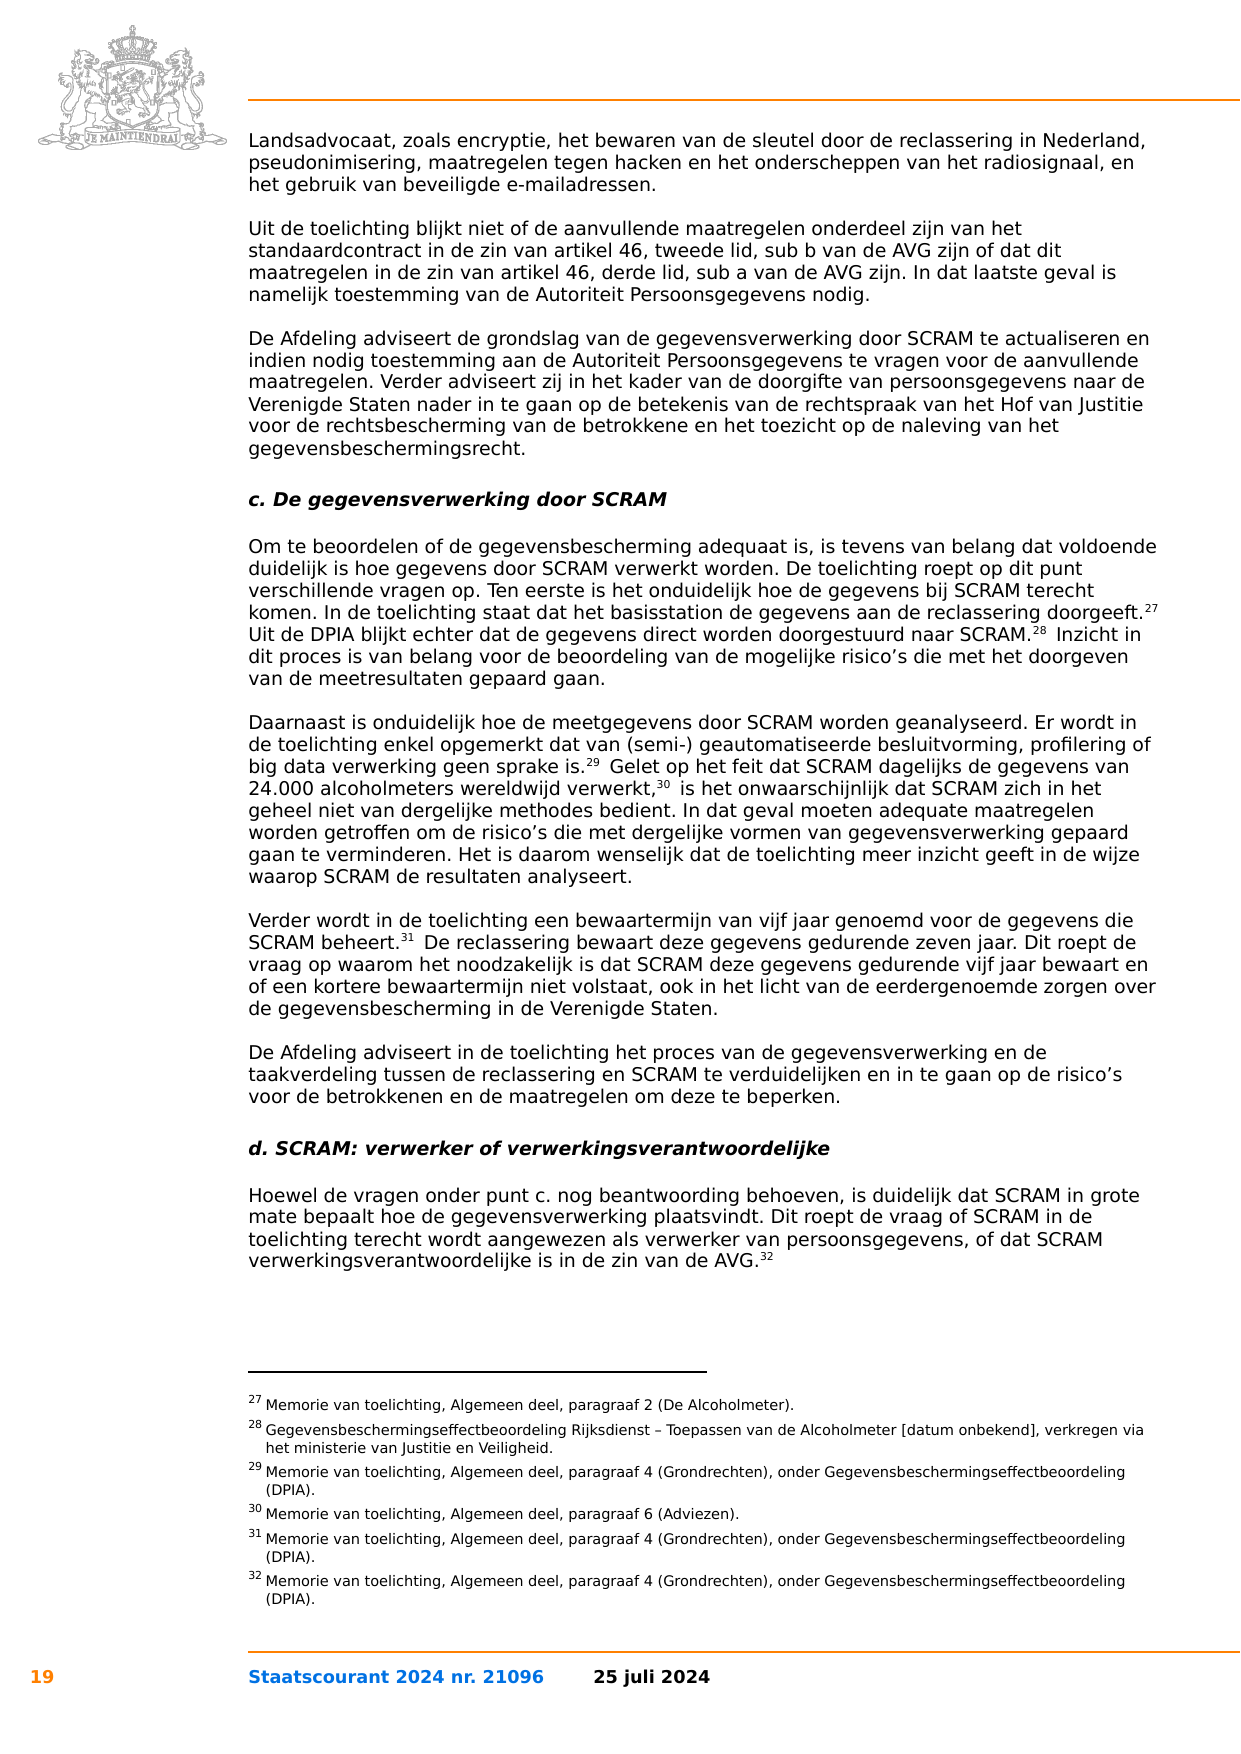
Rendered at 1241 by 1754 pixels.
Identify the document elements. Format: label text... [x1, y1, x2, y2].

text Memorie van toelichting, Algemeen deel, paragraaf 4 (Grondrechten), onder Gegevensbeschermingseffectbeoordeling (DPIA). [248, 1527, 1163, 1566]
text Daarnaast is onduidelijk hoe de meetgegevens door SCRAM worden geanalyseerd. Er wordt in de toelichting enkel opgemerkt dat van (semi-) geautomatiseerde besluitvorming, profilering of big data verwerking geen sprake is. Gelet op het feit dat SCRAM dagelijks de gegevens van 24.000 alcoholmeters wereldwijd verwerkt, is het onwaarschijnlijk dat SCRAM zich in het geheel niet van dergelijke methodes bedient. In dat geval moeten adequate maatregelen worden getroffen om de risico’s die met dergelijke vormen van gegevensverwerking gepaard gaan te verminderen. Het is daarom wenselijk dat de toelichting meer inzicht geeft in de wijze waarop SCRAM de resultaten analyseert. [248, 712, 1163, 888]
subtitle c. De gegevensverwerking door SCRAM [248, 489, 1163, 511]
text Gegevensbeschermingseffectbeoordeling Rijksdienst – Toepassen van de Alcoholmeter [datum onbekend], verkregen via het ministerie van Justitie en Veiligheid. [248, 1418, 1163, 1457]
subtitle d. SCRAM: verwerker of verwerkingsverantwoordelijke [248, 1137, 1163, 1159]
text Uit de toelichting blijkt niet of de aanvullende maatregelen onderdeel zijn van het standaardcontract in de zin van artikel 46, tweede lid, sub b van de AVG zijn of dat dit maatregelen in de zin van artikel 46, derde lid, sub a van de AVG zijn. In dat laatste geval is namelijk toestemming van de Autoriteit Persoonsgegevens nodig. [248, 218, 1163, 306]
text Memorie van toelichting, Algemeen deel, paragraaf 4 (Grondrechten), onder Gegevensbeschermingseffectbeoordeling (DPIA). [248, 1569, 1163, 1608]
text Memorie van toelichting, Algemeen deel, paragraaf 6 (Adviezen). [248, 1502, 1163, 1524]
text Memorie van toelichting, Algemeen deel, paragraaf 4 (Grondrechten), onder Gegevensbeschermingseffectbeoordeling (DPIA). [248, 1460, 1163, 1499]
text Verder wordt in de toelichting een bewaartermijn van vijf jaar genoemd voor de gegevens die SCRAM beheert. De reclassering bewaart deze gegevens gedurende zeven jaar. Dit roept de vraag op waarom het noodzakelijk is dat SCRAM deze gegevens gedurende vijf jaar bewaart en of een kortere bewaartermijn niet volstaat, ook in het licht van de eerdergenoemde zorgen over de gegevensbescherming in de Verenigde Staten. [248, 910, 1163, 1020]
text Landsadvocaat, zoals encryptie, het bewaren van de sleutel door de reclassering in Nederland, pseudonimisering, maatregelen tegen hacken en het onderscheppen van het radiosignaal, en het gebruik van beveiligde e-mailadressen. [248, 130, 1163, 196]
text De Afdeling adviseert in de toelichting het proces van de gegevensverwerking en de taakverdeling tussen de reclassering en SCRAM te verduidelijken en in te gaan op de risico’s voor de betrokkenen en de maatregelen om deze te beperken. [248, 1042, 1163, 1107]
text Memorie van toelichting, Algemeen deel, paragraaf 2 (De Alcoholmeter). [248, 1393, 1163, 1415]
text Om te beoordelen of de gegevensbescherming adequaat is, is tevens van belang dat voldoende duidelijk is hoe gegevens door SCRAM verwerkt worden. De toelichting roept op dit punt verschillende vragen op. Ten eerste is het onduidelijk hoe de gegevens bij SCRAM terecht komen. In de toelichting staat dat het basisstation de gegevens aan de reclassering doorgeeft. Uit de DPIA blijkt echter dat de gegevens direct worden doorgestuurd naar SCRAM. Inzicht in dit proces is van belang voor de beoordeling van de mogelijke risico’s die met het doorgeven van de meetresultaten gepaard gaan. [248, 536, 1163, 690]
text De Afdeling adviseert de grondslag van de gegevensverwerking door SCRAM te actualiseren en indien nodig toestemming aan de Autoriteit Persoonsgegevens te vragen voor de aanvullende maatregelen. Verder adviseert zij in het kader van de doorgifte van persoonsgegevens naar de Verenigde Staten nader in te gaan op de betekenis van de rechtspraak van het Hof van Justitie voor de rechtsbescherming van de betrokkene en het toezicht op de naleving van het gegevensbeschermingsrecht. [248, 327, 1163, 459]
picture [38, 25, 227, 150]
text Hoewel de vragen onder punt c. nog beantwoording behoeven, is duidelijk dat SCRAM in grote mate bepaalt hoe de gegevensverwerking plaatsvindt. Dit roept de vraag of SCRAM in de toelichting terecht wordt aangewezen als verwerker van persoonsgegevens, of dat SCRAM verwerkingsverantwoordelijke is in de zin van de AVG. [248, 1184, 1163, 1272]
